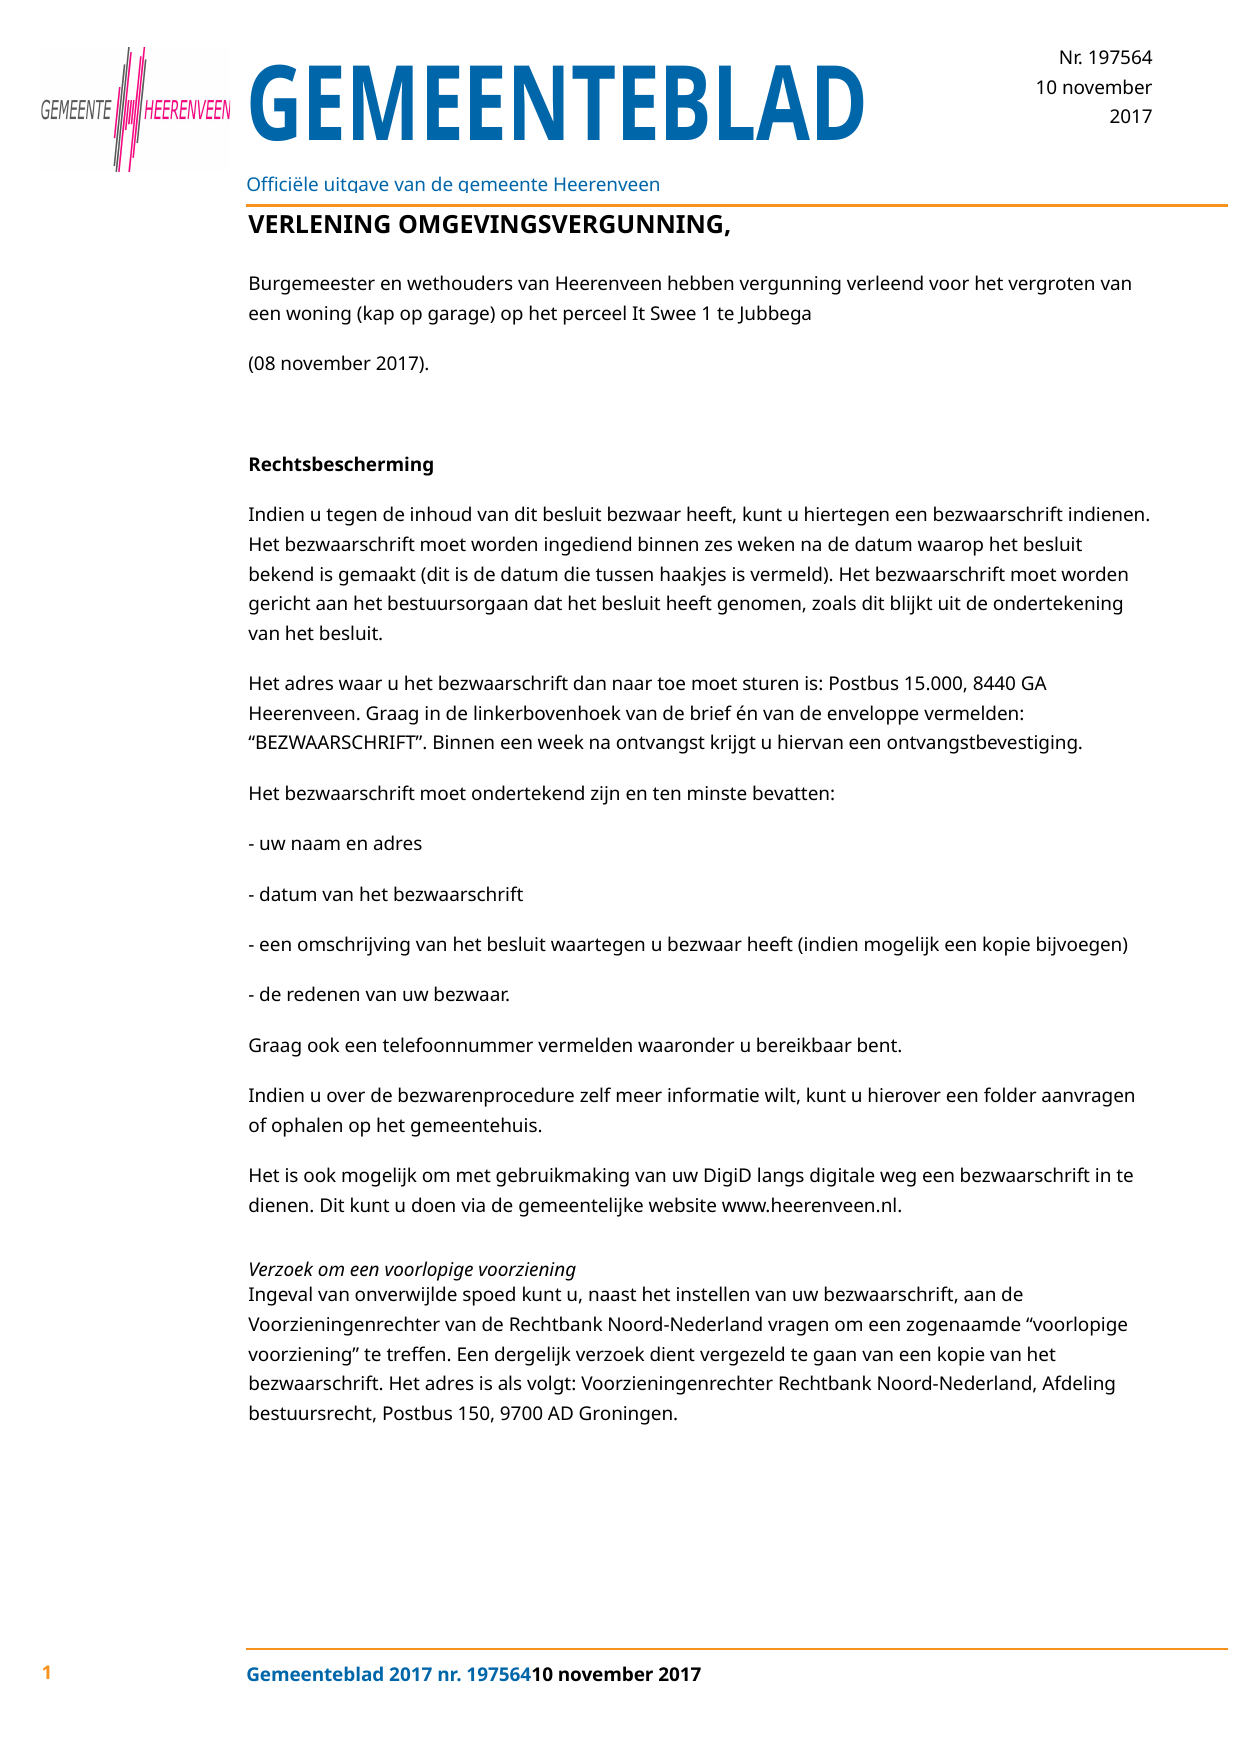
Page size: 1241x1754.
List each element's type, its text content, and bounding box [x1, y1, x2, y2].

text Ingeval van onverwijlde spoed kunt u, naast het instellen van uw bezwaarschrift, aan de Voorzieningenrechter van de Rechtbank Noord-Nederland vragen om een zogenaamde “voorlopige voorziening” te treffen. Een dergelijk verzoek dient vergezeld te gaan van een kopie van het bezwaarschrift. Het adres is als volgt: Voorzieningenrechter Rechtbank Noord-Nederland, Afdeling bestuursrecht, Postbus 150, 9700 AD Groningen. [248, 1282, 1152, 1426]
text Het is ook mogelijk om met gebruikmaking van uw DigiD langs digitale weg een bezwaarschrift in te dienen. Dit kunt u doen via de gemeentelijke website www.heerenveen.nl. [248, 1162, 1152, 1218]
text VERLENING OMGEVINGSVERGUNNING, [248, 207, 1152, 241]
text Graag ook een telefoonnummer vermelden waaronder u bereikbaar bent. [248, 1032, 1152, 1058]
text - uw naam en adres [248, 830, 1152, 856]
text (08 november 2017). [248, 350, 1152, 376]
text - de redenen van uw bezwaar. [248, 982, 1152, 1007]
text Rechtsbescherming [248, 451, 1152, 477]
text Indien u tegen de inhoud van dit besluit bezwaar heeft, kunt u hiertegen een bezwaarschrift indienen. Het bezwaarschrift moet worden ingediend binnen zes weken na de datum waarop het besluit bekend is gemaakt (dit is de datum die tussen haakjes is vermeld). Het bezwaarschrift moet worden gericht aan het bestuursorgaan dat het besluit heeft genomen, zoals dit blijkt uit de ondertekening van het besluit. [248, 502, 1152, 646]
picture [41, 47, 231, 172]
text - datum van het bezwaarschrift [248, 881, 1152, 906]
text Het adres waar u het bezwaarschrift dan naar toe moet sturen is: Postbus 15.000, 8440 GA Heerenveen. Graag in de linkerbovenhoek van de brief én van de enveloppe vermelden: “BEZWAARSCHRIFT”. Binnen een week na ontvangst krijgt u hiervan een ontvangstbevestiging. [248, 670, 1152, 755]
text Verzoek om een voorlopige voorziening [248, 1256, 1152, 1282]
text Burgemeester en wethouders van Heerenveen hebben vergunning verleend voor het vergroten van een woning (kap op garage) op het perceel It Swee 1 te Jubbega [248, 270, 1152, 326]
text Het bezwaarschrift moet ondertekend zijn en ten minste bevatten: [248, 780, 1152, 806]
text - een omschrijving van het besluit waartegen u bezwaar heeft (indien mogelijk een kopie bijvoegen) [248, 931, 1152, 957]
text Indien u over de bezwarenprocedure zelf meer informatie wilt, kunt u hierover een folder aanvragen of ophalen op het gemeentehuis. [248, 1082, 1152, 1138]
